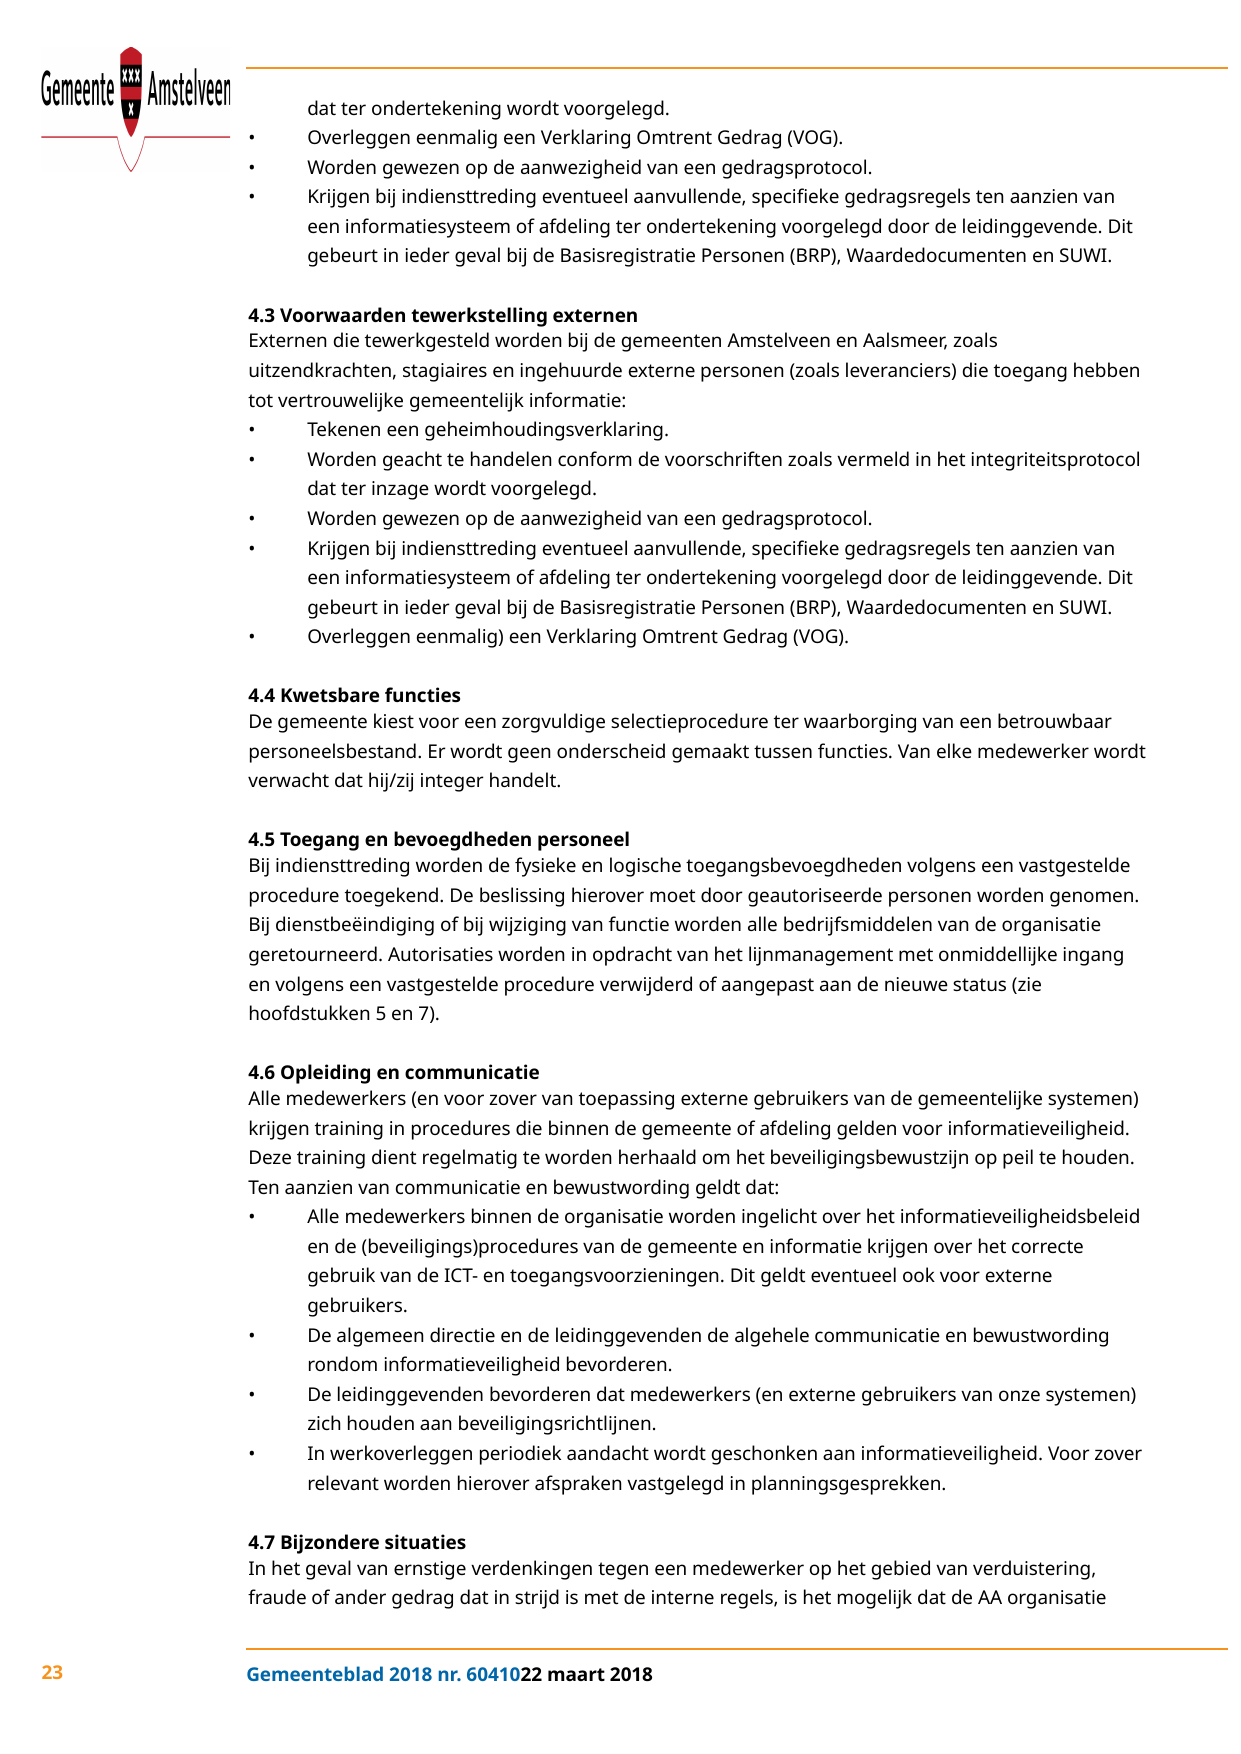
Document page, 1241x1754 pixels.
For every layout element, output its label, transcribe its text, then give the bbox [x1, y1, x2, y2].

list In werkoverleggen periodiek aandacht wordt geschonken aan informatieveiligheid. Voor zover relevant worden hierover afspraken vastgelegd in planningsgesprekken. [248, 1440, 1152, 1496]
list De algemeen directie en de leidinggevenden de algehele communicatie en bewustwording rondom informatieveiligheid bevorderen. [248, 1322, 1152, 1377]
list De leidinggevenden bevorderen dat medewerkers (en externe gebruikers van onze systemen) zich houden aan beveiligingsrichtlijnen. [248, 1381, 1152, 1436]
text 4.6 Opleiding en communicatie [248, 1059, 1152, 1085]
text In het geval van ernstige verdenkingen tegen een medewerker op het gebied van verduistering, fraude of ander gedrag dat in strijd is met de interne regels, is het mogelijk dat de AA organisatie [248, 1555, 1152, 1610]
text 4.3 Voorwaarden tewerkstelling externen [248, 302, 1152, 328]
text 4.4 Kwetsbare functies [248, 683, 1152, 708]
list Tekenen een geheimhoudingsverklaring. [248, 416, 1152, 442]
list Alle medewerkers binnen de organisatie worden ingelicht over het informatieveiligheidsbeleid en de (beveiligings)procedures van de gemeente en informatie krijgen over het correcte gebruik van de ICT- en toegangsvoorzieningen. Dit geldt eventueel ook voor externe gebruikers. [248, 1203, 1152, 1318]
text 4.5 Toegang en bevoegdheden personeel [248, 827, 1152, 852]
text Alle medewerkers (en voor zover van toepassing externe gebruikers van de gemeentelijke systemen) krijgen training in procedures die binnen de gemeente of afdeling gelden voor informatieveiligheid. Deze training dient regelmatig te worden herhaald om het beveiligingsbewustzijn op peil te houden. Ten aanzien van communicatie en bewustwording geldt dat: [248, 1085, 1152, 1200]
text Externen die tewerkgesteld worden bij de gemeenten Amstelveen en Aalsmeer, zoals uitzendkrachten, stagiaires en ingehuurde externe personen (zoals leveranciers) die toegang hebben tot vertrouwelijke gemeentelijk informatie: [248, 328, 1152, 412]
picture [41, 47, 231, 172]
text De gemeente kiest voor een zorgvuldige selectieprocedure ter waarborging van een betrouwbaar personeelsbestand. Er wordt geen onderscheid gemaakt tussen functies. Van elke medewerker wordt verwacht dat hij/zij integer handelt. [248, 708, 1152, 793]
text 4.7 Bijzondere situaties [248, 1529, 1152, 1555]
text Bij indiensttreding worden de fysieke en logische toegangsbevoegdheden volgens een vastgestelde procedure toegekend. De beslissing hierover moet door geautoriseerde personen worden genomen. Bij dienstbeëindiging of bij wijziging van functie worden alle bedrijfsmiddelen van de organisatie geretourneerd. Autorisaties worden in opdracht van het lijnmanagement met onmiddellijke ingang en volgens een vastgestelde procedure verwijderd of aangepast aan de nieuwe status (zie hoofdstukken 5 en 7). [248, 852, 1152, 1026]
list dat ter ondertekening wordt voorgelegd. [248, 95, 1152, 121]
list Worden gewezen op de aanwezigheid van een gedragsprotocol. [248, 154, 1152, 180]
list Krijgen bij indiensttreding eventueel aanvullende, specifieke gedragsregels ten aanzien van een informatiesysteem of afdeling ter ondertekening voorgelegd door de leidinggevende. Dit gebeurt in ieder geval bij de Basisregistratie Personen (BRP), Waardedocumenten en SUWI. [248, 183, 1152, 268]
list Krijgen bij indiensttreding eventueel aanvullende, specifieke gedragsregels ten aanzien van een informatiesysteem of afdeling ter ondertekening voorgelegd door de leidinggevende. Dit gebeurt in ieder geval bij de Basisregistratie Personen (BRP), Waardedocumenten en SUWI. [248, 535, 1152, 619]
list Worden gewezen op de aanwezigheid van een gedragsprotocol. [248, 505, 1152, 531]
list Overleggen eenmalig een Verklaring Omtrent Gedrag (VOG). [248, 124, 1152, 150]
list Worden geacht te handelen conform de voorschriften zoals vermeld in het integriteitsprotocol dat ter inzage wordt voorgelegd. [248, 446, 1152, 501]
list Overleggen eenmalig) een Verklaring Omtrent Gedrag (VOG). [248, 623, 1152, 649]
